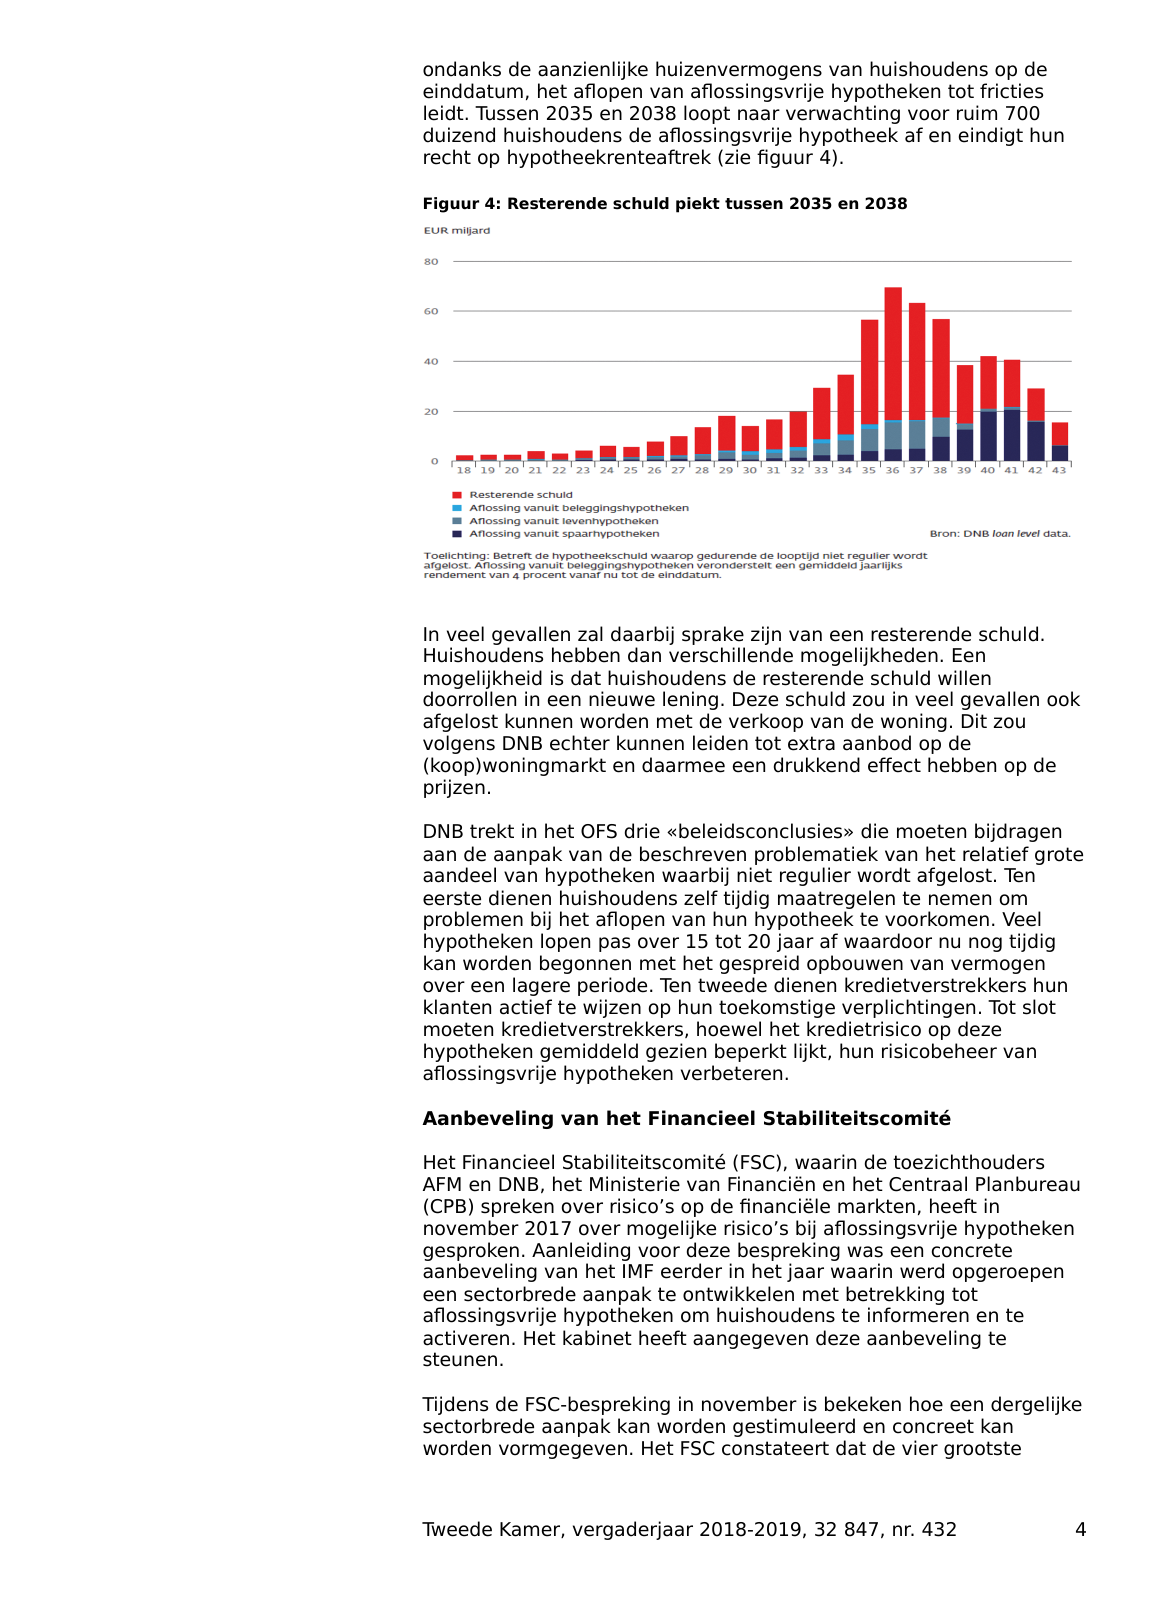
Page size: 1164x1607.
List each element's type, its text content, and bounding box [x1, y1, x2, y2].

picture [422, 225, 1072, 580]
text ondanks de aanzienlijke huizenvermogens van huishoudens op de einddatum, het aflopen van aflossingsvrije hypotheken tot fricties leidt. Tussen 2035 en 2038 loopt naar verwachting voor ruim 700 duizend huishoudens de aflossingsvrije hypotheek af en eindigt hun recht op hypotheekrenteaftrek (zie figuur 4). [422, 59, 1087, 169]
text Tijdens de FSC-bespreking in november is bekeken hoe een dergelijke sectorbrede aanpak kan worden gestimuleerd en concreet kan worden vormgegeven. Het FSC constateert dat de vier grootste [422, 1393, 1087, 1459]
text In veel gevallen zal daarbij sprake zijn van een resterende schuld. Huishoudens hebben dan verschillende mogelijkheden. Een mogelijkheid is dat huishoudens de resterende schuld willen doorrollen in een nieuwe lening. Deze schuld zou in veel gevallen ook afgelost kunnen worden met de verkoop van de woning. Dit zou volgens DNB echter kunnen leiden tot extra aanbod op de (koop)woningmarkt en daarmee een drukkend effect hebben op de prijzen. [422, 623, 1087, 799]
subtitle Aanbeveling van het Financieel Stabiliteitscomité [422, 1107, 1087, 1129]
text DNB trekt in het OFS drie «beleidsconclusies» die moeten bijdragen aan de aanpak van de beschreven problematiek van het relatief grote aandeel van hypotheken waarbij niet regulier wordt afgelost. Ten eerste dienen huishoudens zelf tijdig maatregelen te nemen om problemen bij het aflopen van hun hypotheek te voorkomen. Veel hypotheken lopen pas over 15 tot 20 jaar af waardoor nu nog tijdig kan worden begonnen met het gespreid opbouwen van vermogen over een lagere periode. Ten tweede dienen kredietverstrekkers hun klanten actief te wijzen op hun toekomstige verplichtingen. Tot slot moeten kredietverstrekkers, hoewel het kredietrisico op deze hypotheken gemiddeld gezien beperkt lijkt, hun risicobeheer van aflossingsvrije hypotheken verbeteren. [422, 821, 1087, 1085]
text Het Financieel Stabiliteitscomité (FSC), waarin de toezichthouders AFM en DNB, het Ministerie van Financiën en het Centraal Planbureau (CPB) spreken over risico’s op de financiële markten, heeft in november 2017 over mogelijke risico’s bij aflossingsvrije hypotheken gesproken. Aanleiding voor deze bespreking was een concrete aanbeveling van het IMF eerder in het jaar waarin werd opgeroepen een sectorbrede aanpak te ontwikkelen met betrekking tot aflossingsvrije hypotheken om huishoudens te informeren en te activeren. Het kabinet heeft aangegeven deze aanbeveling te steunen. [422, 1152, 1087, 1371]
text Figuur 4: Resterende schuld piekt tussen 2035 en 2038 [422, 195, 1072, 213]
